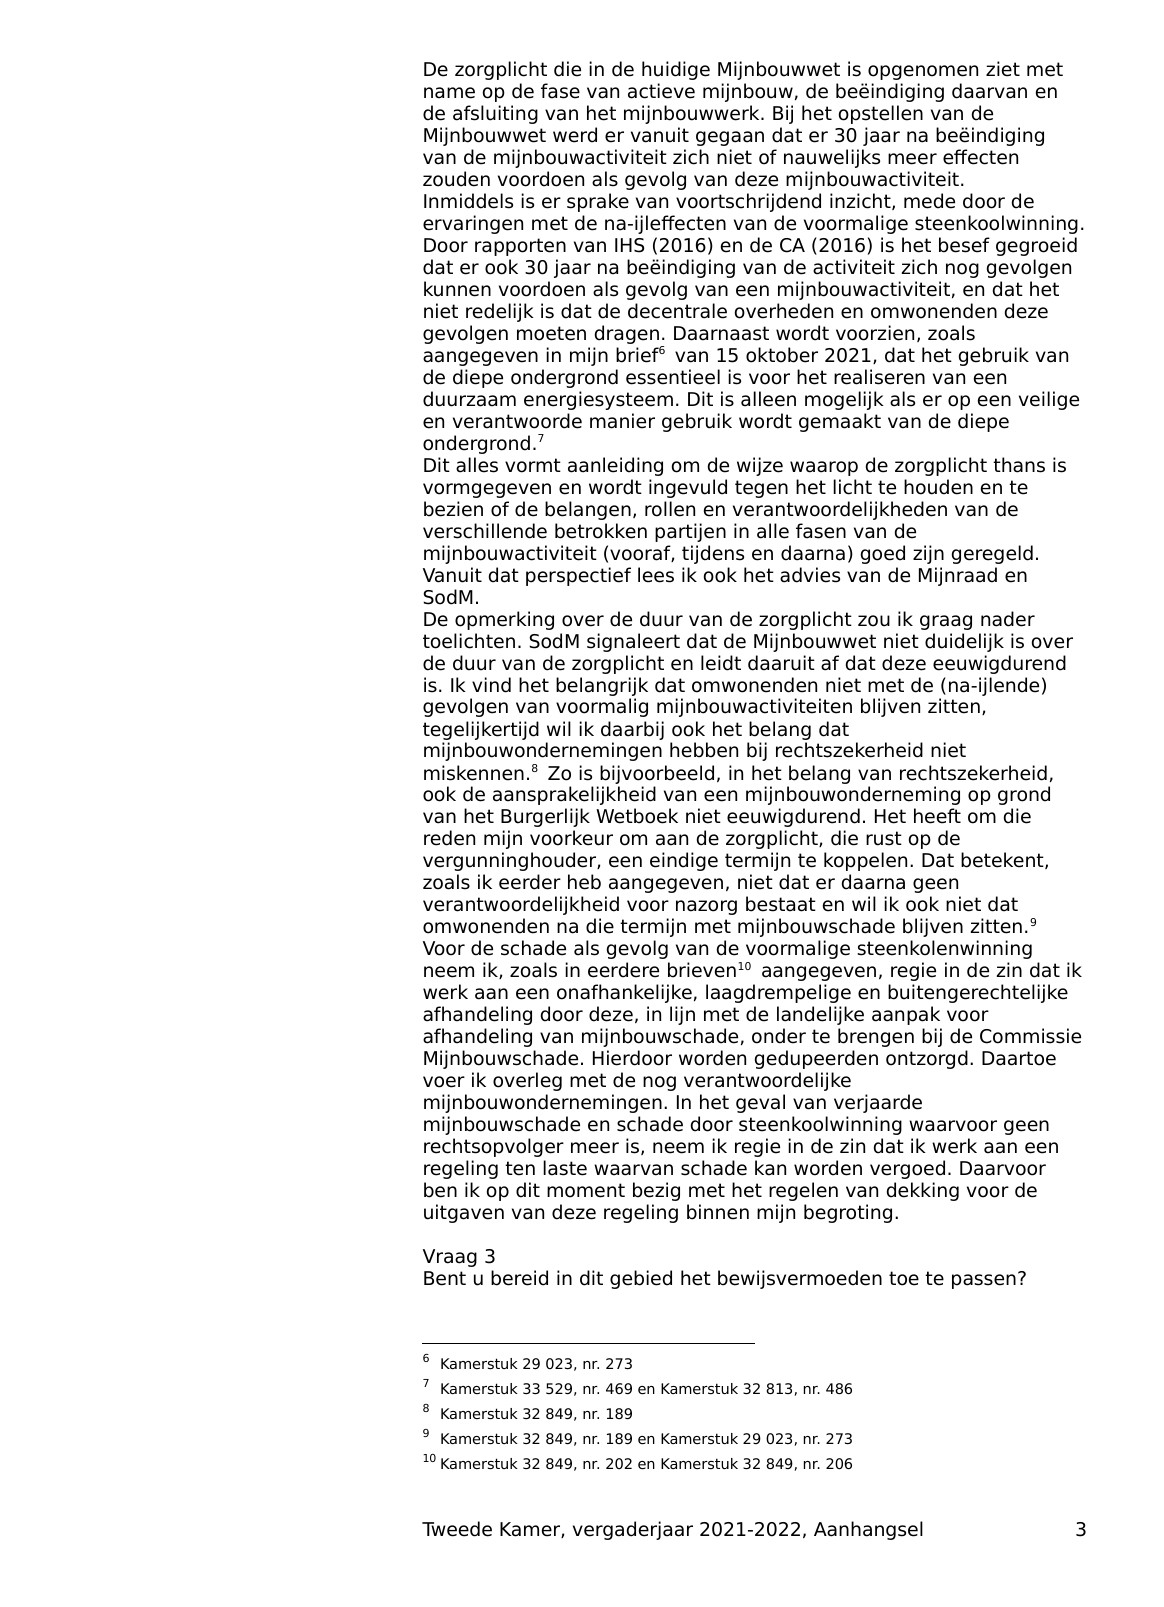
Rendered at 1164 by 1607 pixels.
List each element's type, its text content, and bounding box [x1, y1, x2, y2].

text Kamerstuk 32 849, nr. 189 en Kamerstuk 29 023, nr. 273 [422, 1427, 1087, 1449]
text Inmiddels is er sprake van voortschrijdend inzicht, mede door de ervaringen met de na-ijleffecten van de voormalige steenkoolwinning. Door rapporten van IHS (2016) en de CA (2016) is het besef gegroeid dat er ook 30 jaar na beëindiging van de activiteit zich nog gevolgen kunnen voordoen als gevolg van een mijnbouwactiviteit, en dat het niet redelijk is dat de decentrale overheden en omwonenden deze gevolgen moeten dragen. Daarnaast wordt voorzien, zoals aangegeven in mijn brief van 15 oktober 2021, dat het gebruik van de diepe ondergrond essentieel is voor het realiseren van een duurzaam energiesysteem. Dit is alleen mogelijk als er op een veilige en verantwoorde manier gebruik wordt gemaakt van de diepe ondergrond. [422, 191, 1087, 455]
text De opmerking over de duur van de zorgplicht zou ik graag nader toelichten. SodM signaleert dat de Mijnbouwwet niet duidelijk is over de duur van de zorgplicht en leidt daaruit af dat deze eeuwigdurend is. Ik vind het belangrijk dat omwonenden niet met de (na-ijlende) gevolgen van voormalig mijnbouwactiviteiten blijven zitten, tegelijkertijd wil ik daarbij ook het belang dat mijnbouwondernemingen hebben bij rechtszekerheid niet miskennen. Zo is bijvoorbeeld, in het belang van rechtszekerheid, ook de aansprakelijkheid van een mijnbouwonderneming op grond van het Burgerlijk Wetboek niet eeuwigdurend. Het heeft om die reden mijn voorkeur om aan de zorgplicht, die rust op de vergunninghouder, een eindige termijn te koppelen. Dat betekent, zoals ik eerder heb aangegeven, niet dat er daarna geen verantwoordelijkheid voor nazorg bestaat en wil ik ook niet dat omwonenden na die termijn met mijnbouwschade blijven zitten. [422, 608, 1087, 938]
text Kamerstuk 33 529, nr. 469 en Kamerstuk 32 813, nr. 486 [422, 1377, 1087, 1399]
text Kamerstuk 32 849, nr. 202 en Kamerstuk 32 849, nr. 206 [422, 1452, 1087, 1474]
text Kamerstuk 29 023, nr. 273 [422, 1352, 1087, 1374]
text Vraag 3 [422, 1246, 1087, 1268]
text Dit alles vormt aanleiding om de wijze waarop de zorgplicht thans is vormgegeven en wordt ingevuld tegen het licht te houden en te bezien of de belangen, rollen en verantwoordelijkheden van de verschillende betrokken partijen in alle fasen van de mijnbouwactiviteit (vooraf, tijdens en daarna) goed zijn geregeld. Vanuit dat perspectief lees ik ook het advies van de Mijnraad en SodM. [422, 455, 1087, 608]
text Voor de schade als gevolg van de voormalige steenkolenwinning neem ik, zoals in eerdere brieven aangegeven, regie in de zin dat ik werk aan een onafhankelijke, laagdrempelige en buitengerechtelijke afhandeling door deze, in lijn met de landelijke aanpak voor afhandeling van mijnbouwschade, onder te brengen bij de Commissie Mijnbouwschade. Hierdoor worden gedupeerden ontzorgd. Daartoe voer ik overleg met de nog verantwoordelijke mijnbouwondernemingen. In het geval van verjaarde mijnbouwschade en schade door steenkoolwinning waarvoor geen rechtsopvolger meer is, neem ik regie in de zin dat ik werk aan een regeling ten laste waarvan schade kan worden vergoed. Daarvoor ben ik op dit moment bezig met het regelen van dekking voor de uitgaven van deze regeling binnen mijn begroting. [422, 938, 1087, 1224]
text Bent u bereid in dit gebied het bewijsvermoeden toe te passen? [422, 1268, 1087, 1290]
text Kamerstuk 32 849, nr. 189 [422, 1402, 1087, 1424]
text De zorgplicht die in de huidige Mijnbouwwet is opgenomen ziet met name op de fase van actieve mijnbouw, de beëindiging daarvan en de afsluiting van het mijnbouwwerk. Bij het opstellen van de Mijnbouwwet werd er vanuit gegaan dat er 30 jaar na beëindiging van de mijnbouwactiviteit zich niet of nauwelijks meer effecten zouden voordoen als gevolg van deze mijnbouwactiviteit. [422, 59, 1087, 191]
